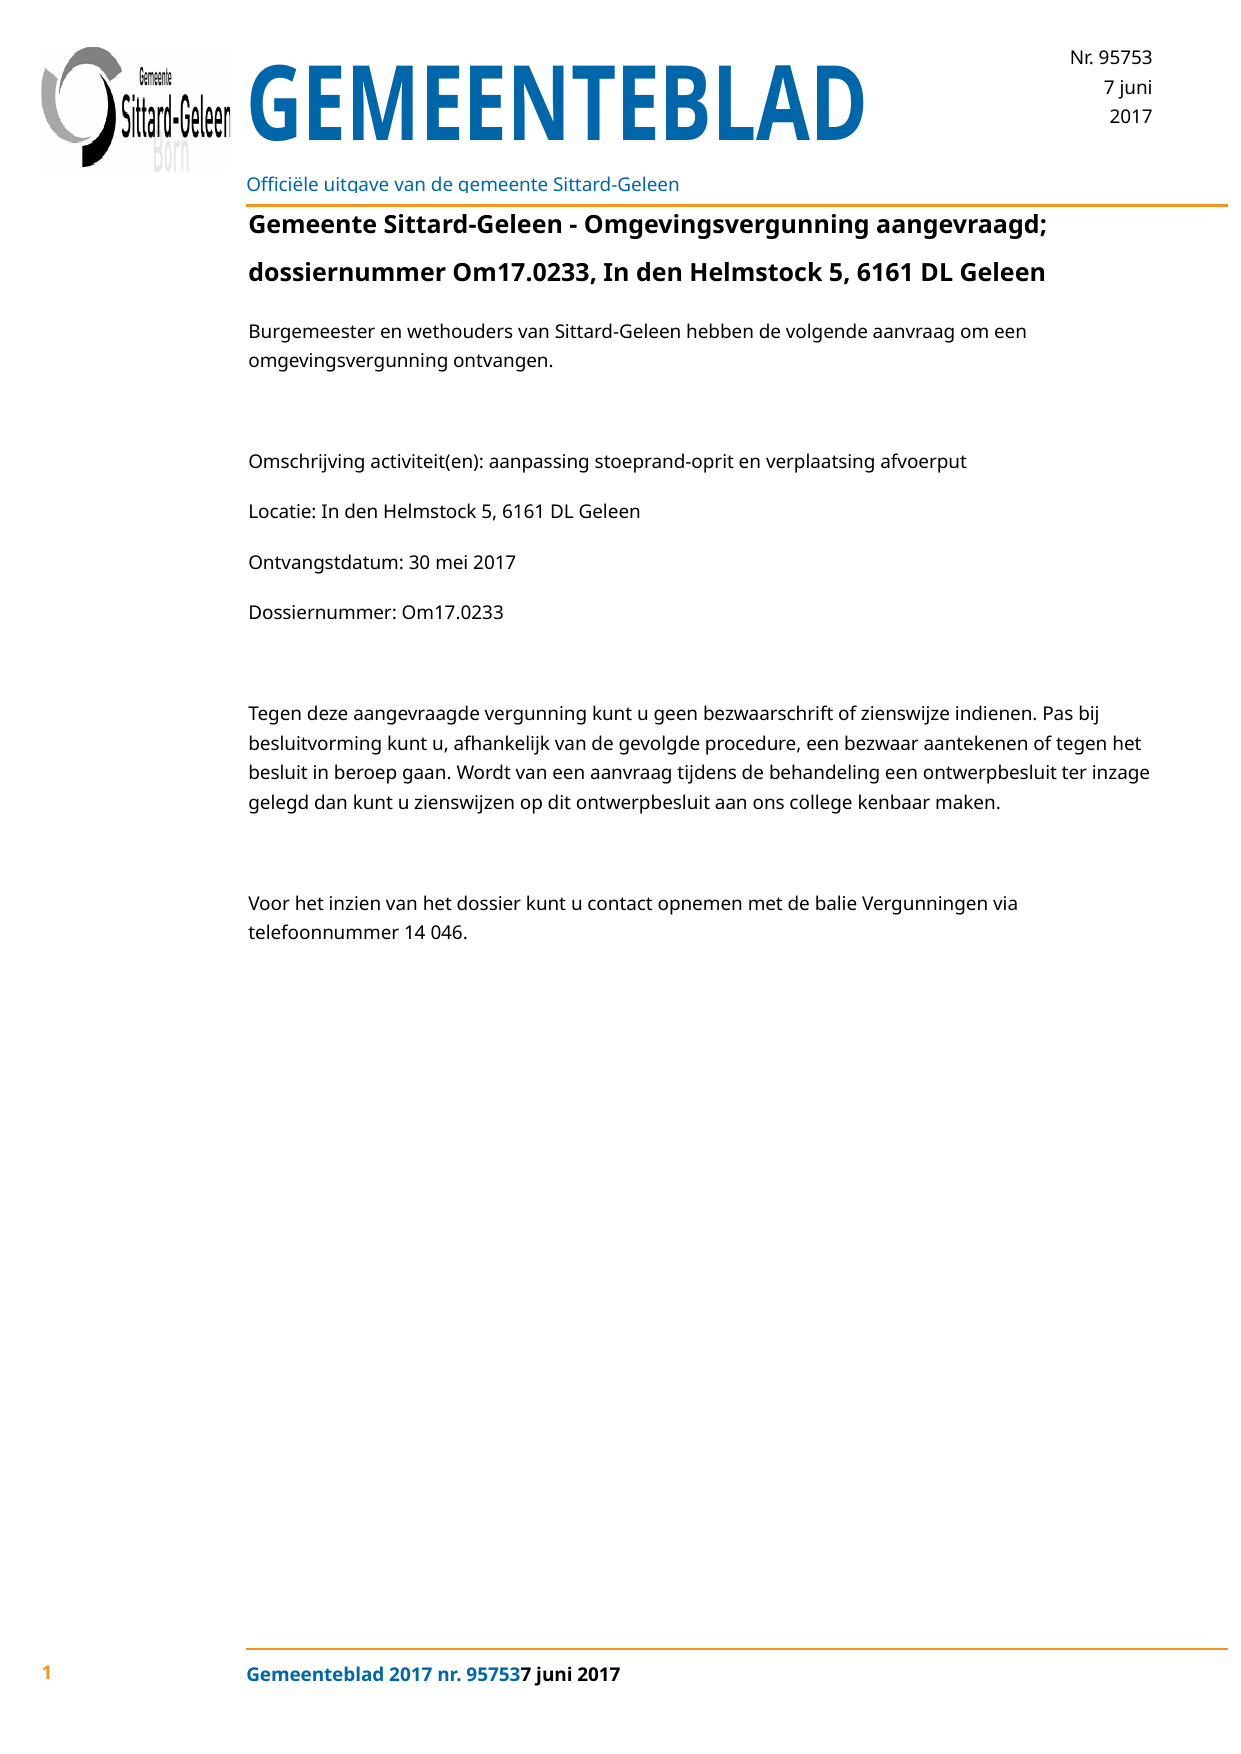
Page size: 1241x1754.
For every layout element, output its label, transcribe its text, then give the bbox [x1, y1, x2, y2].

text Dossiernummer: Om17.0233 [248, 599, 1152, 625]
text Omschrijving activiteit(en): aanpassing stoeprand-oprit en verplaatsing afvoerput [248, 448, 1152, 474]
text Ontvangstdatum: 30 mei 2017 [248, 549, 1152, 575]
text Burgemeester en wethouders van Sittard-Geleen hebben de volgende aanvraag om een omgevingsvergunning ontvangen. [248, 318, 1152, 373]
text Gemeente Sittard-Geleen - Omgevingsvergunning aangevraagd; dossiernummer Om17.0233, In den Helmstock 5, 6161 DL Geleen [248, 207, 1152, 288]
text Tegen deze aangevraagde vergunning kunt u geen bezwaarschrift of zienswijze indienen. Pas bij besluitvorming kunt u, afhankelijk van de gevolgde procedure, een bezwaar aantekenen of tegen het besluit in beroep gaan. Wordt van een aanvraag tijdens de behandeling een ontwerpbesluit ter inzage gelegd dan kunt u zienswijzen op dit ontwerpbesluit aan ons college kenbaar maken. [248, 700, 1152, 815]
picture [41, 47, 231, 172]
text Voor het inzien van het dossier kunt u contact opnemen met de balie Vergunningen via telefoonnummer 14 046. [248, 890, 1152, 945]
text Locatie: In den Helmstock 5, 6161 DL Geleen [248, 499, 1152, 524]
